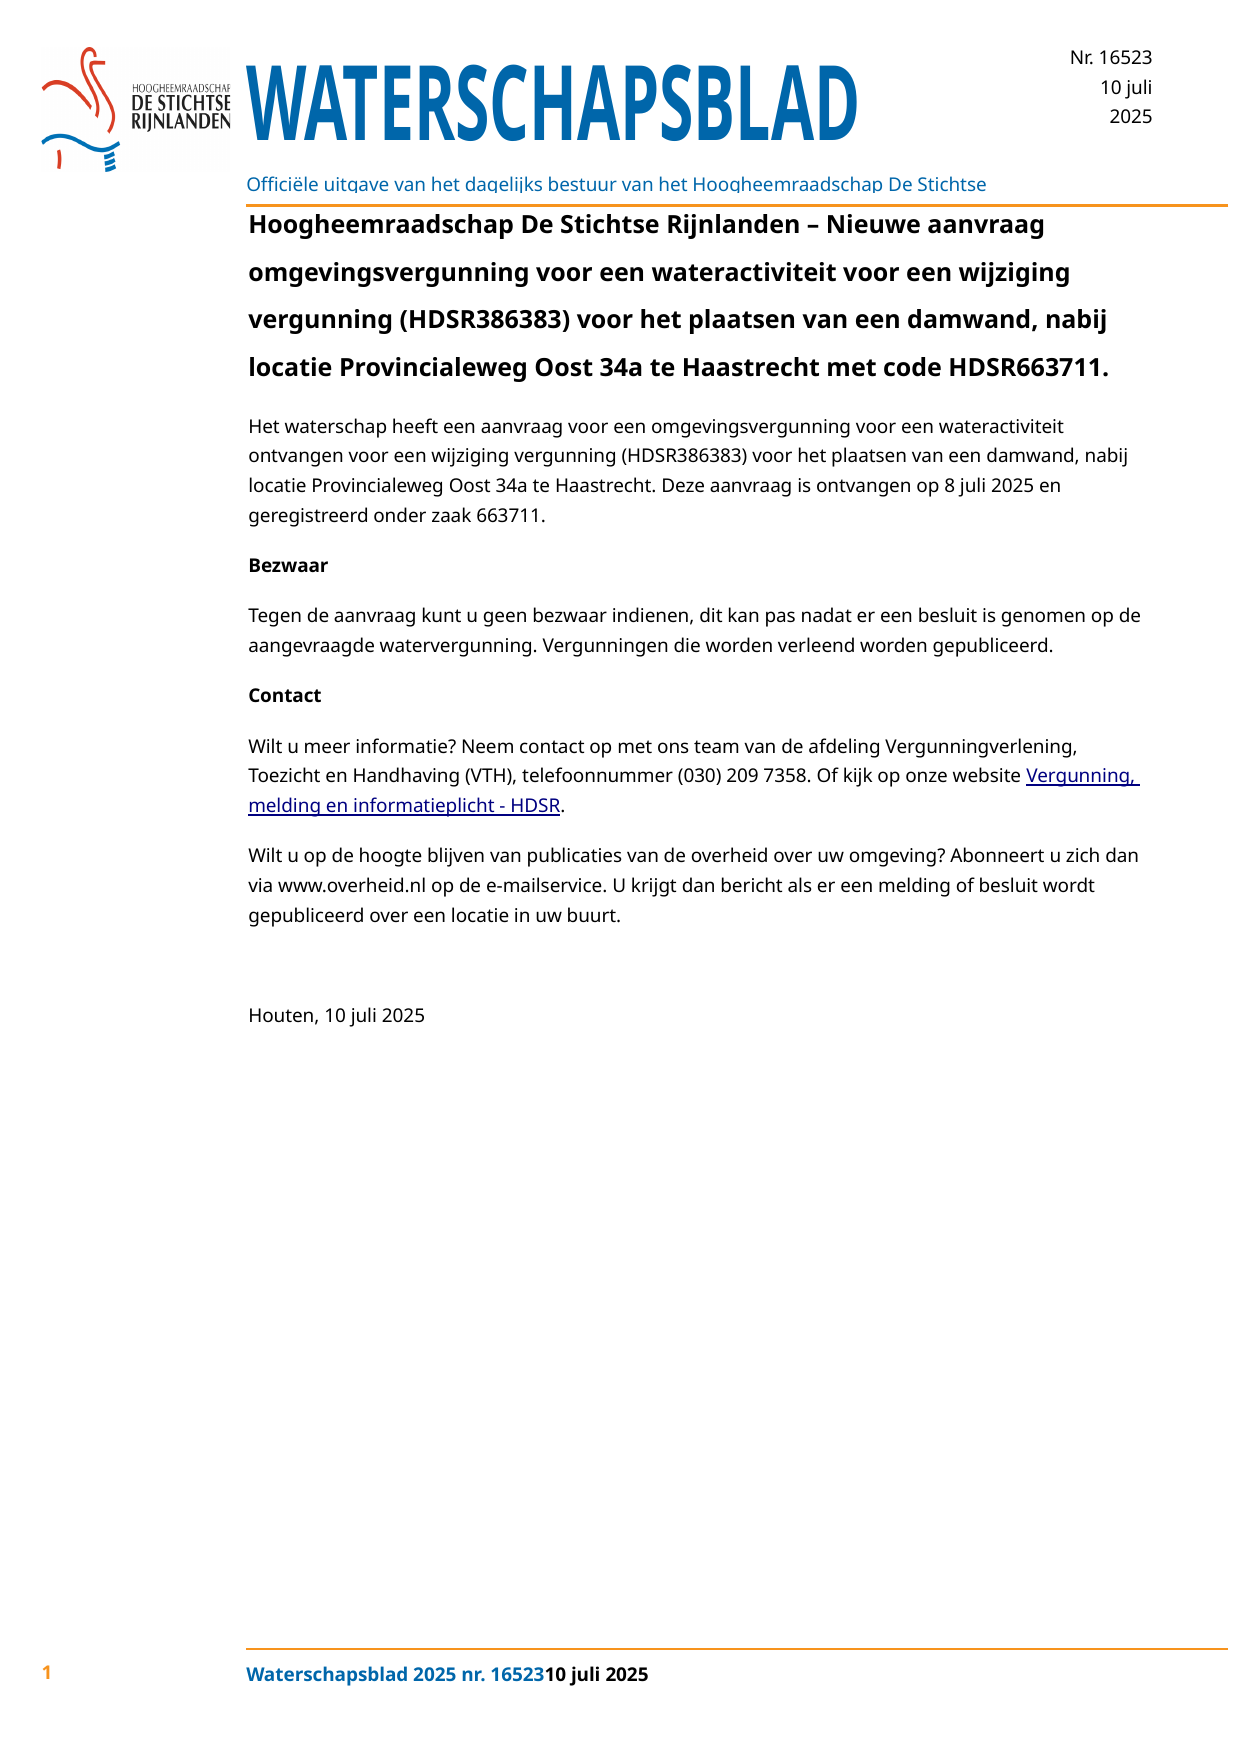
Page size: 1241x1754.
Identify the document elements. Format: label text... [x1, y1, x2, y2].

picture [41, 47, 231, 172]
text Hoogheemraadschap De Stichtse Rijnlanden – Nieuwe aanvraag omgevingsvergunning voor een wateractiviteit voor een wijziging vergunning (HDSR386383) voor het plaatsen van een damwand, nabij locatie Provincialeweg Oost 34a te Haastrecht met code HDSR663711. [248, 207, 1152, 384]
text Het waterschap heeft een aanvraag voor een omgevingsvergunning voor een wateractiviteit ontvangen voor een wijziging vergunning (HDSR386383) voor het plaatsen van een damwand, nabij locatie Provincialeweg Oost 34a te Haastrecht. Deze aanvraag is ontvangen op 8 juli 2025 en geregistreerd onder zaak 663711. [248, 413, 1152, 528]
text Tegen de aanvraag kunt u geen bezwaar indienen, dit kan pas nadat er een besluit is genomen op de aangevraagde watervergunning. Vergunningen die worden verleend worden gepubliceerd. [248, 603, 1152, 658]
text Wilt u meer informatie? Neem contact op met ons team van de afdeling Vergunningverlening, Toezicht en Handhaving (VTH), telefoonnummer (030) 209 7358. Of kijk op onze website Vergunning, melding en informatieplicht - HDSR. [248, 733, 1152, 818]
text Bezwaar [248, 552, 1152, 578]
text Wilt u op de hoogte blijven van publicaties van de overheid over uw omgeving? Abonneert u zich dan via www.overheid.nl op de e-mailservice. U krijgt dan bericht als er een melding of besluit wordt gepubliceerd over een locatie in uw buurt. [248, 843, 1152, 928]
text Contact [248, 683, 1152, 708]
text Houten, 10 juli 2025 [248, 1003, 1152, 1028]
